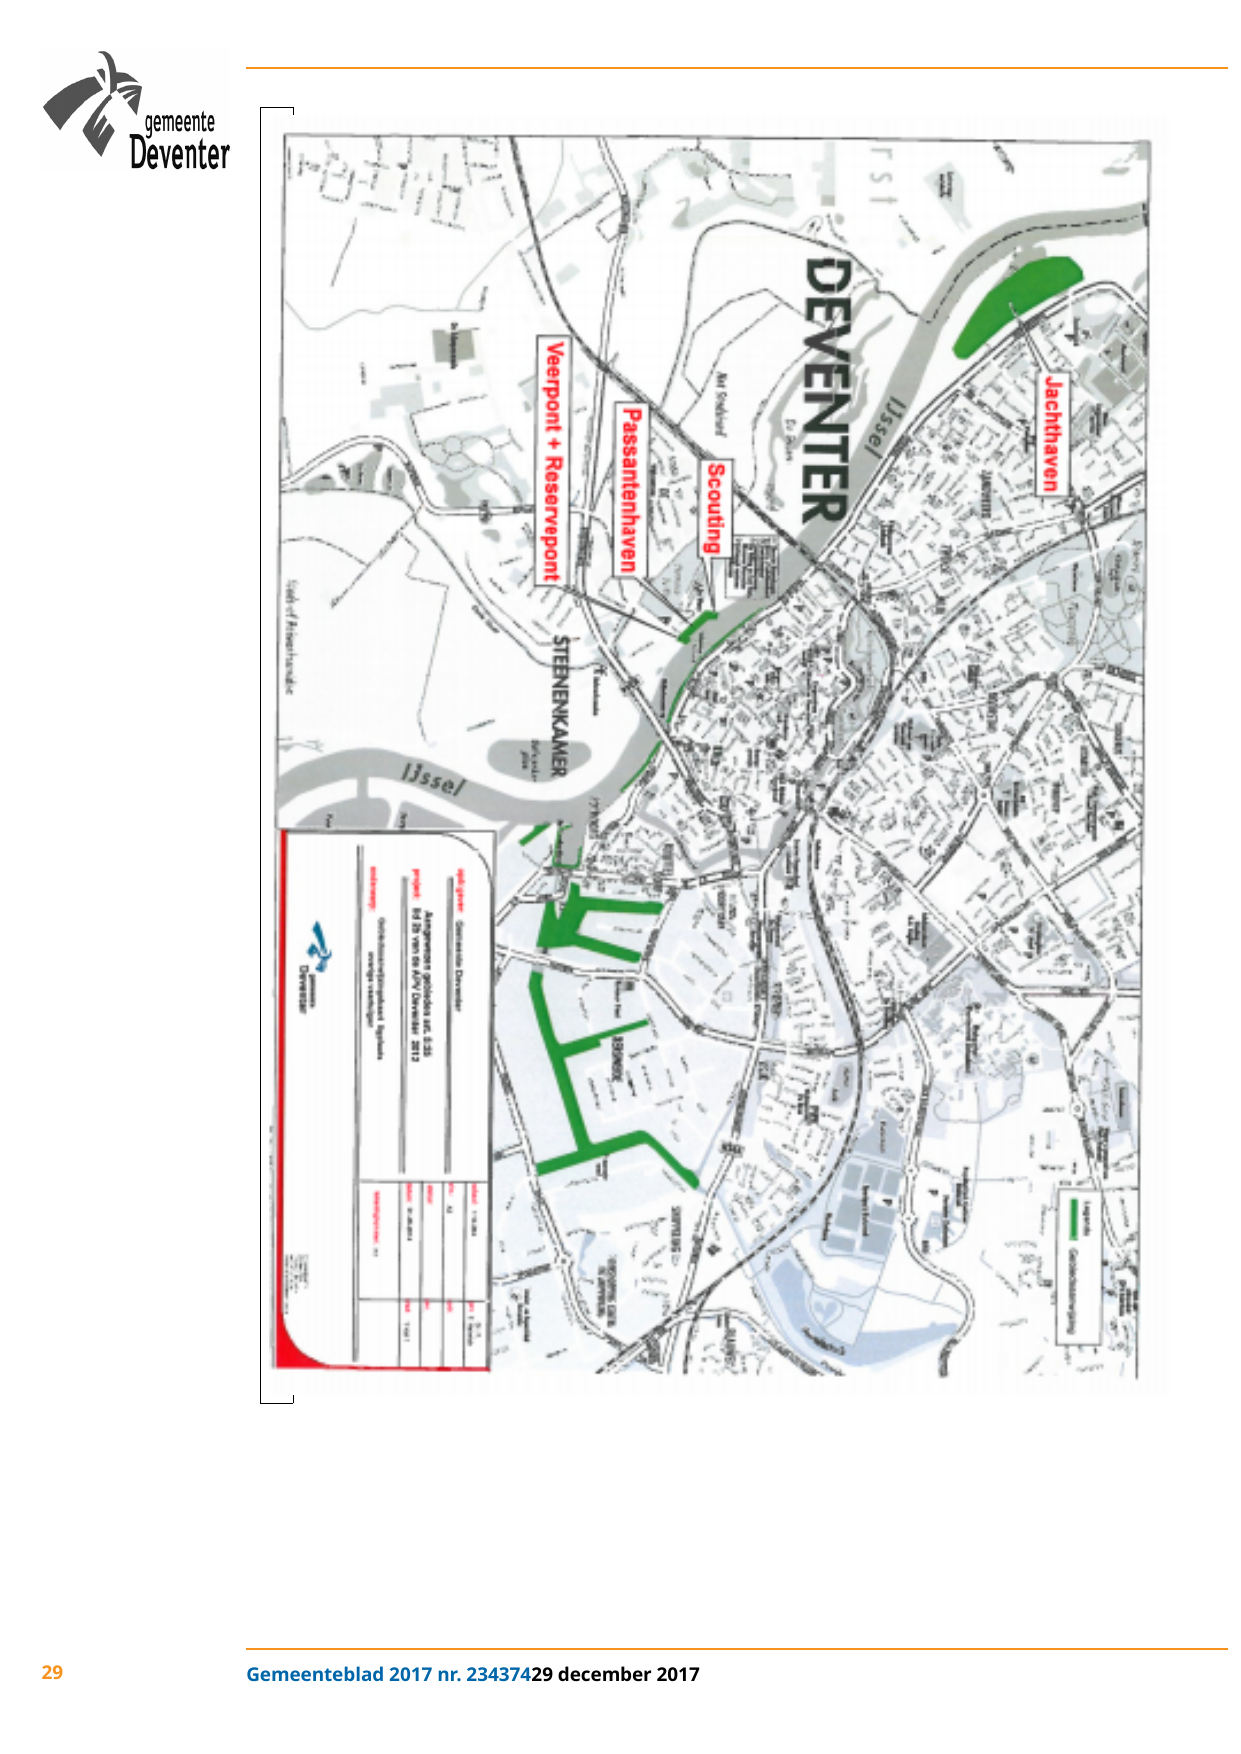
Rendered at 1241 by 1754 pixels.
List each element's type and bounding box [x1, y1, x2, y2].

picture [268, 115, 1173, 1395]
picture [41, 47, 231, 172]
